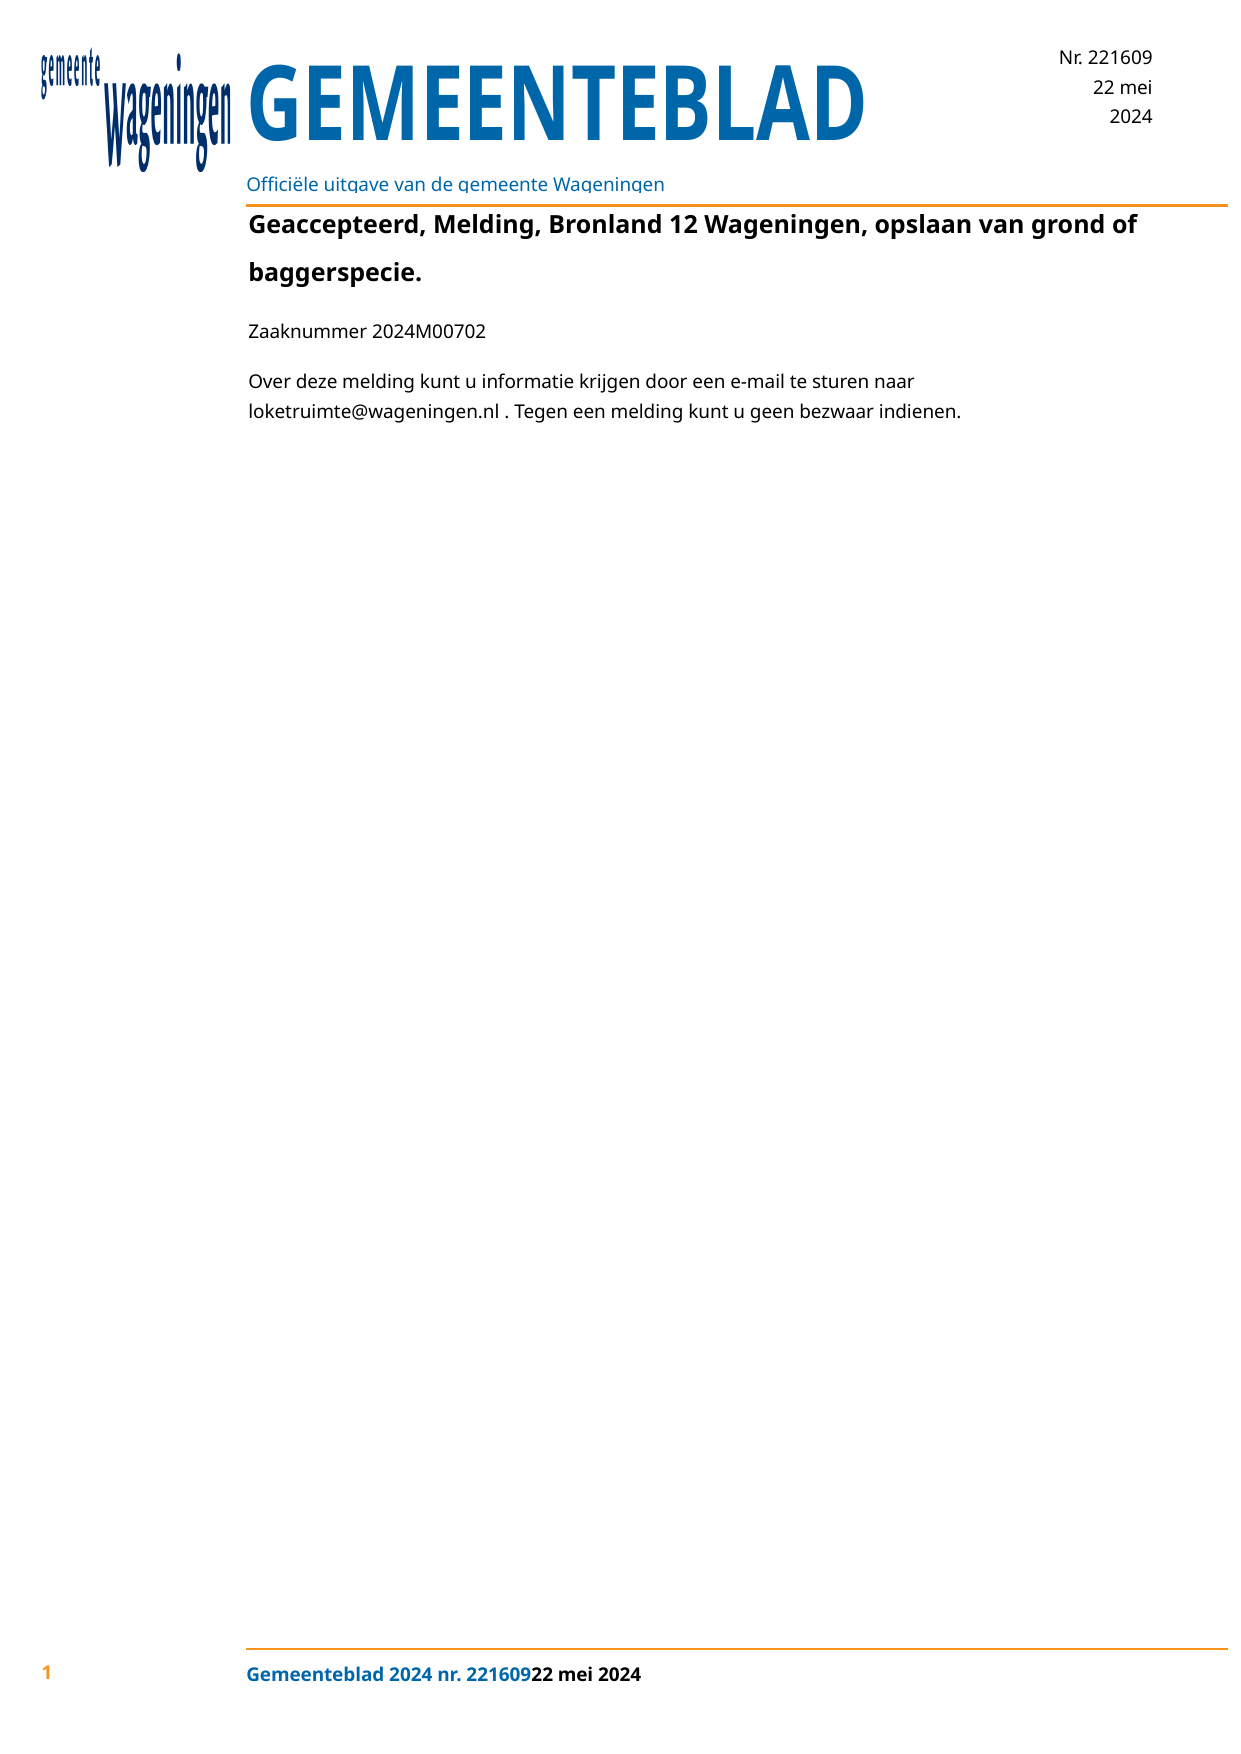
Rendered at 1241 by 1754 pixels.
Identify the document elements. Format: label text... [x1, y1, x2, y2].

text Geaccepteerd, Melding, Bronland 12 Wageningen, opslaan van grond of baggerspecie. [248, 207, 1152, 288]
text Over deze melding kunt u informatie krijgen door een e-mail te sturen naar loketruimte@wageningen.nl . Tegen een melding kunt u geen bezwaar indienen. [248, 368, 1152, 424]
picture [41, 47, 231, 172]
text Zaaknummer 2024M00702 [248, 318, 1152, 344]
